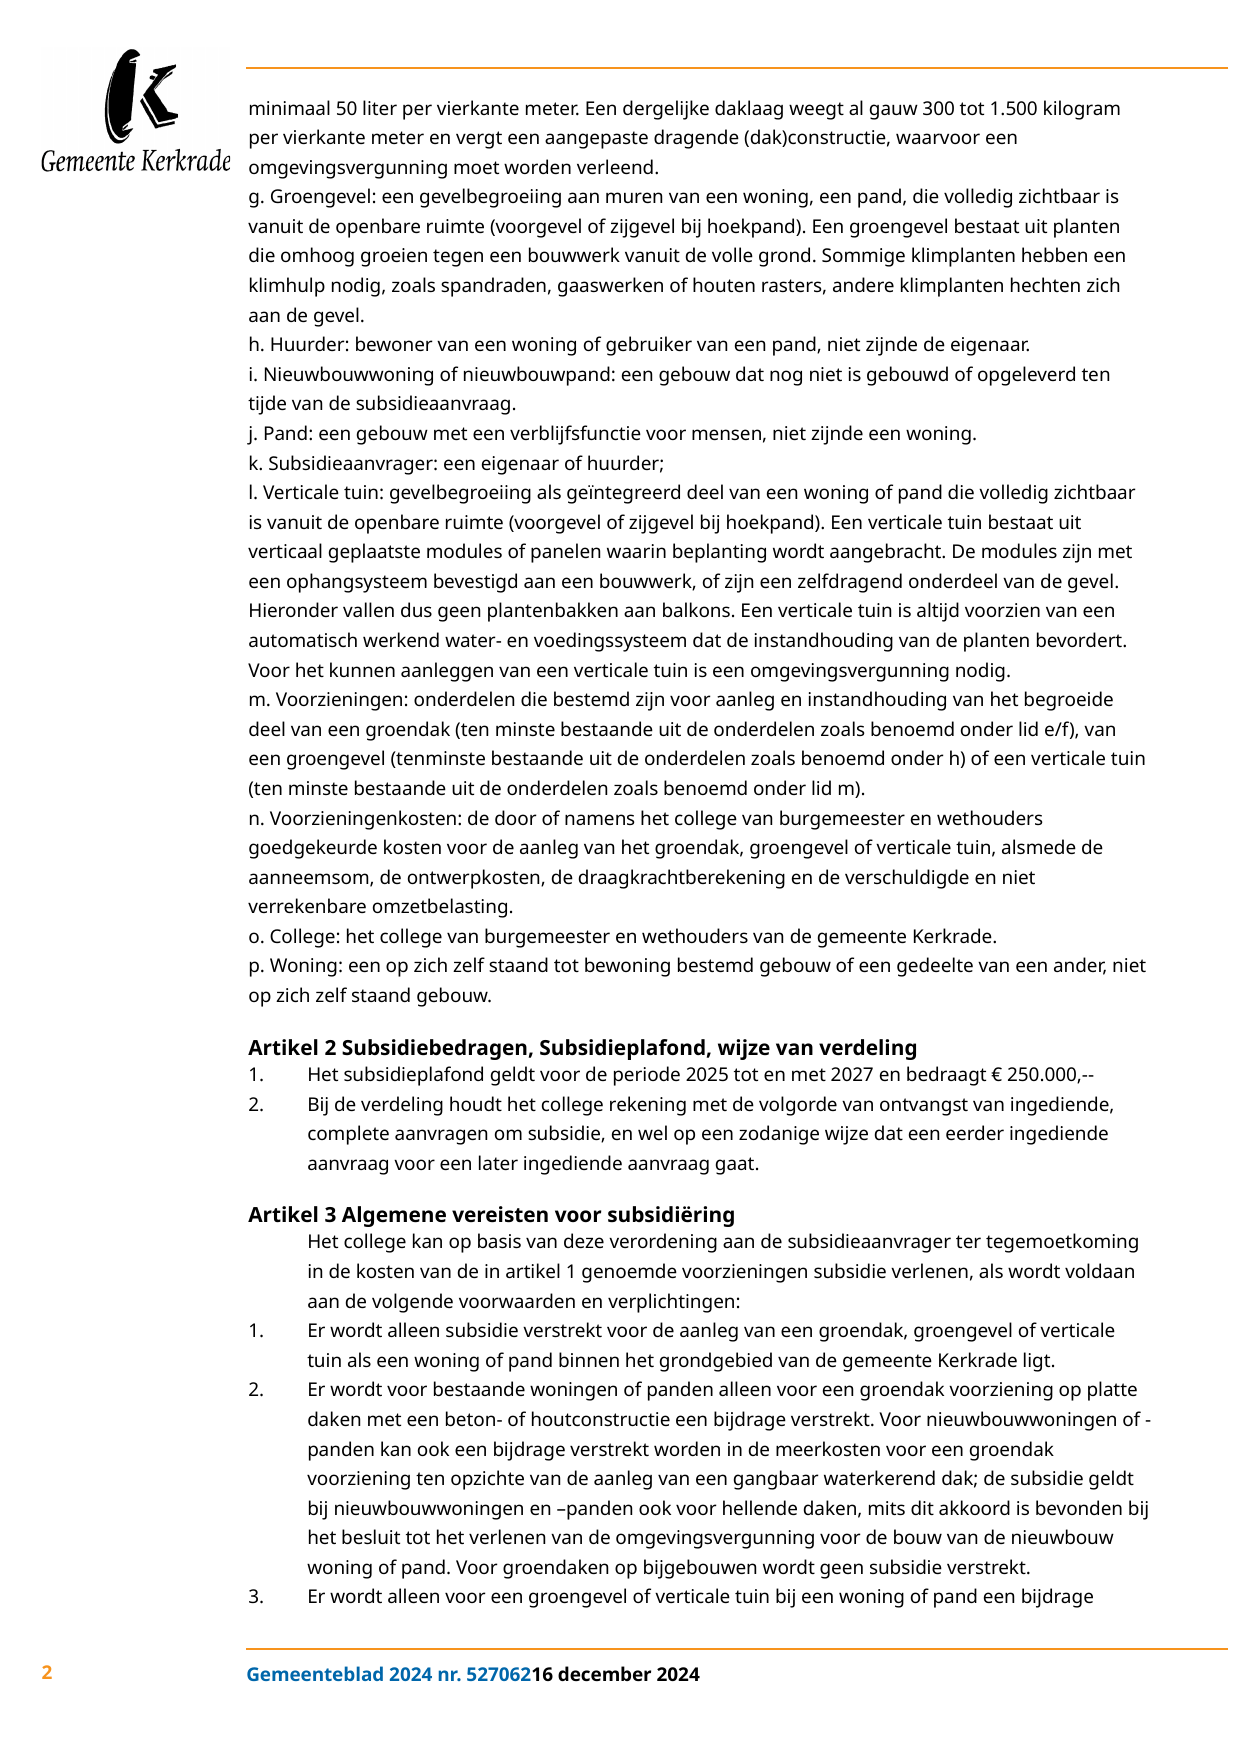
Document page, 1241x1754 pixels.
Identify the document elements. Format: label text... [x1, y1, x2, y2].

text h. Huurder: bewoner van een woning of gebruiker van een pand, niet zijnde de eigenaar. [248, 331, 1152, 357]
list Er wordt voor bestaande woningen of panden alleen voor een groendak voorziening op platte daken met een beton- of houtconstructie een bijdrage verstrekt. Voor nieuwbouwwoningen of -panden kan ook een bijdrage verstrekt worden in de meerkosten voor een groendak voorziening ten opzichte van de aanleg van een gangbaar waterkerend dak; de subsidie geldt bij nieuwbouwwoningen en –panden ook voor hellende daken, mits dit akkoord is bevonden bij het besluit tot het verlenen van de omgevingsvergunning voor de bouw van de nieuwbouw woning of pand. Voor groendaken op bijgebouwen wordt geen subsidie verstrekt. [248, 1377, 1152, 1580]
text i. Nieuwbouwwoning of nieuwbouwpand: een gebouw dat nog niet is gebouwd of opgeleverd ten tijde van de subsidieaanvraag. [248, 361, 1152, 416]
text n. Voorzieningenkosten: de door of namens het college van burgemeester en wethouders goedgekeurde kosten voor de aanleg van het groendak, groengevel of verticale tuin, alsmede de aanneemsom, de ontwerpkosten, de draagkrachtberekening en de verschuldigde en niet verrekenbare omzetbelasting. [248, 805, 1152, 919]
text k. Subsidieaanvrager: een eigenaar of huurder; [248, 450, 1152, 476]
list Er wordt alleen subsidie verstrekt voor de aanleg van een groendak, groengevel of verticale tuin als een woning of pand binnen het grondgebied van de gemeente Kerkrade ligt. [248, 1317, 1152, 1373]
text Artikel 3 Algemene vereisten voor subsidiëring [248, 1200, 1152, 1229]
text m. Voorzieningen: onderdelen die bestemd zijn voor aanleg en instandhouding van het begroeide deel van een groendak (ten minste bestaande uit de onderdelen zoals benoemd onder lid e/f), van een groengevel (tenminste bestaande uit de onderdelen zoals benoemd onder h) of een verticale tuin (ten minste bestaande uit de onderdelen zoals benoemd onder lid m). [248, 686, 1152, 801]
text g. Groengevel: een gevelbegroeiing aan muren van een woning, een pand, die volledig zichtbaar is vanuit de openbare ruimte (voorgevel of zijgevel bij hoekpand). Een groengevel bestaat uit planten die omhoog groeien tegen een bouwwerk vanuit de volle grond. Sommige klimplanten hebben een klimhulp nodig, zoals spandraden, gaaswerken of houten rasters, andere klimplanten hechten zich aan de gevel. [248, 183, 1152, 328]
list Het subsidieplafond geldt voor de periode 2025 tot en met 2027 en bedraagt € 250.000,-- [248, 1061, 1152, 1087]
text o. College: het college van burgemeester en wethouders van de gemeente Kerkrade. [248, 923, 1152, 949]
picture [41, 47, 231, 172]
text l. Verticale tuin: gevelbegroeiing als geïntegreerd deel van een woning of pand die volledig zichtbaar is vanuit de openbare ruimte (voorgevel of zijgevel bij hoekpand). Een verticale tuin bestaat uit verticaal geplaatste modules of panelen waarin beplanting wordt aangebracht. De modules zijn met een ophangsysteem bevestigd aan een bouwwerk, of zijn een zelfdragend onderdeel van de gevel. Hieronder vallen dus geen plantenbakken aan balkons. Een verticale tuin is altijd voorzien van een automatisch werkend water- en voedingssysteem dat de instandhouding van de planten bevordert. Voor het kunnen aanleggen van een verticale tuin is een omgevingsvergunning nodig. [248, 479, 1152, 683]
list Er wordt alleen voor een groengevel of verticale tuin bij een woning of pand een bijdrage [248, 1584, 1152, 1609]
text j. Pand: een gebouw met een verblijfsfunctie voor mensen, niet zijnde een woning. [248, 420, 1152, 446]
list Het college kan op basis van deze verordening aan de subsidieaanvrager ter tegemoetkoming in de kosten van de in artikel 1 genoemde voorzieningen subsidie verlenen, als wordt voldaan aan de volgende voorwaarden en verplichtingen: [248, 1229, 1152, 1314]
text minimaal 50 liter per vierkante meter. Een dergelijke daklaag weegt al gauw 300 tot 1.500 kilogram per vierkante meter en vergt een aangepaste dragende (dak)constructie, waarvoor een omgevingsvergunning moet worden verleend. [248, 95, 1152, 180]
text Artikel 2 Subsidiebedragen, Subsidieplafond, wijze van verdeling [248, 1033, 1152, 1061]
text p. Woning: een op zich zelf staand tot bewoning bestemd gebouw of een gedeelte van een ander, niet op zich zelf staand gebouw. [248, 953, 1152, 1008]
list Bij de verdeling houdt het college rekening met de volgorde van ontvangst van ingediende, complete aanvragen om subsidie, en wel op een zodanige wijze dat een eerder ingediende aanvraag voor een later ingediende aanvraag gaat. [248, 1091, 1152, 1176]
